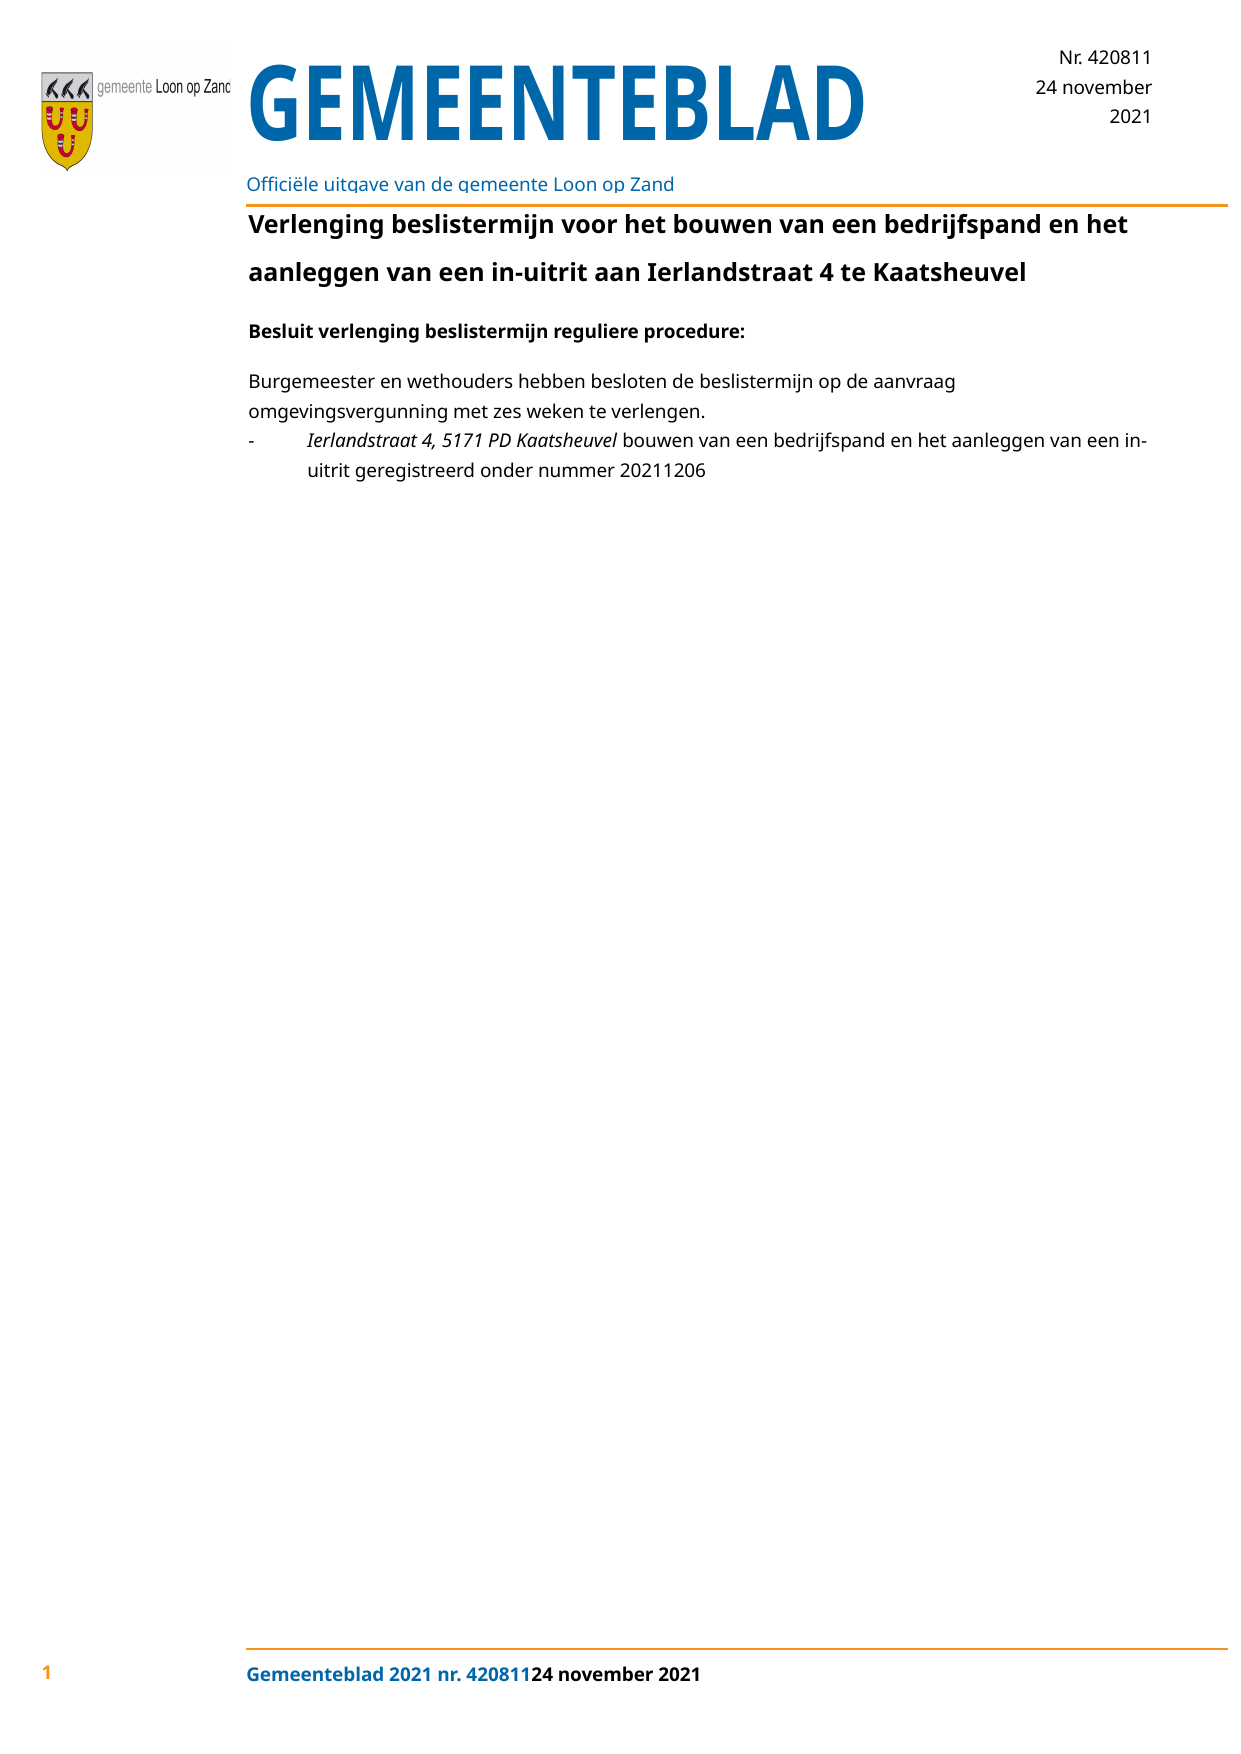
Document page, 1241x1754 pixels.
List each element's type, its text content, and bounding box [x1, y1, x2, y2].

text Verlenging beslistermijn voor het bouwen van een bedrijfspand en het aanleggen van een in-uitrit aan Ierlandstraat 4 te Kaatsheuvel [248, 207, 1152, 288]
text Burgemeester en wethouders hebben besloten de beslistermijn op de aanvraag omgevingsvergunning met zes weken te verlengen. [248, 368, 1152, 424]
list Ierlandstraat 4, 5171 PD Kaatsheuvel bouwen van een bedrijfspand en het aanleggen van een in-uitrit geregistreerd onder nummer 20211206 [248, 427, 1152, 483]
text Besluit verlenging beslistermijn reguliere procedure: [248, 318, 1152, 344]
picture [41, 47, 231, 172]
